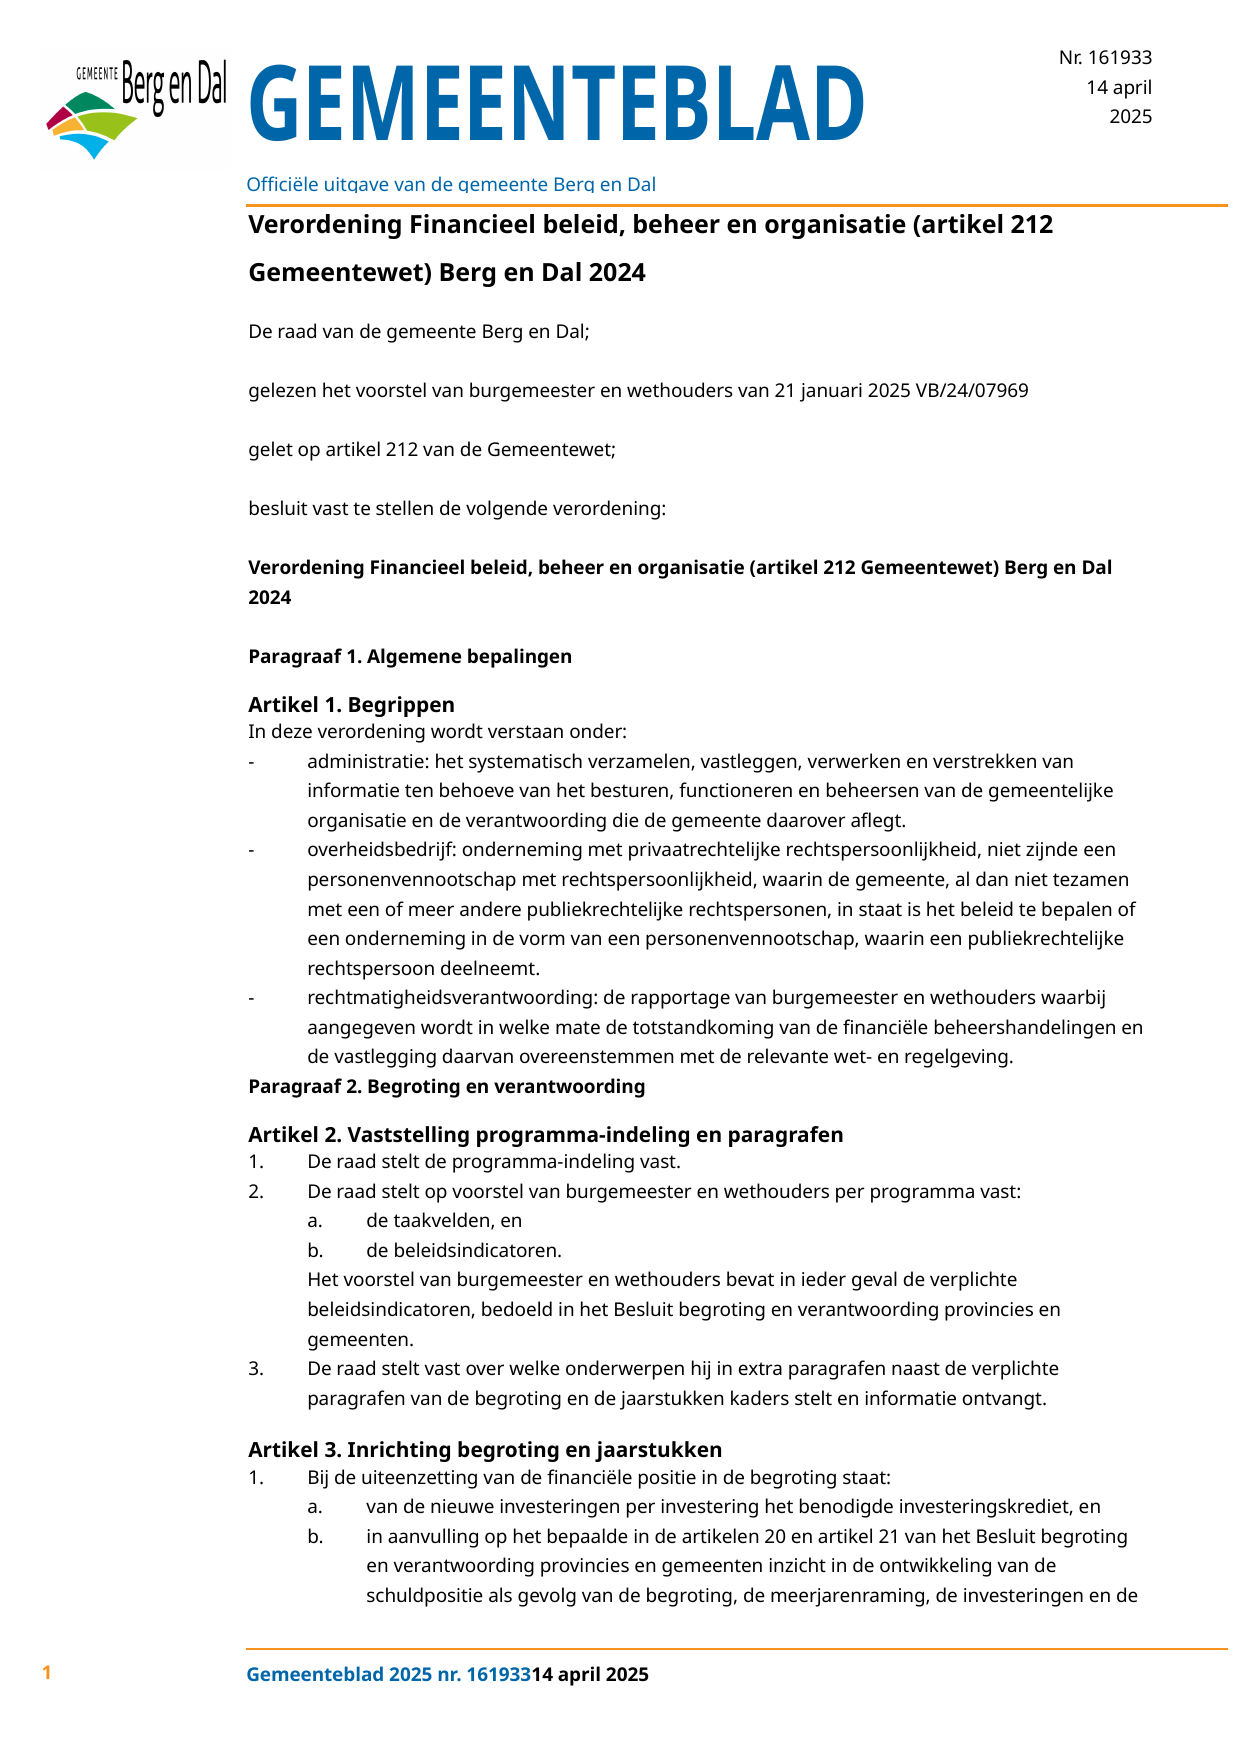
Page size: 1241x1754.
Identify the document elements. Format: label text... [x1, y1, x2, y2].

text Artikel 2. Vaststelling programma-indeling en paragrafen [248, 1120, 1152, 1148]
text Paragraaf 1. Algemene bepalingen [248, 643, 1152, 669]
list Het voorstel van burgemeester en wethouders bevat in ieder geval de verplichte beleidsindicatoren, bedoeld in het Besluit begroting en verantwoording provincies en gemeenten. [248, 1267, 1152, 1352]
text Paragraaf 2. Begroting en verantwoording [248, 1073, 1152, 1099]
text besluit vast te stellen de volgende verordening: [248, 495, 1152, 521]
list de beleidsindicatoren. [307, 1237, 1152, 1263]
text gelezen het voorstel van burgemeester en wethouders van 21 januari 2025 VB/24/07969 [248, 377, 1152, 403]
list rechtmatigheidsverantwoording: de rapportage van burgemeester en wethouders waarbij aangegeven wordt in welke mate de totstandkoming van de financiële beheershandelingen en de vastlegging daarvan overeenstemmen met de relevante wet- en regelgeving. [248, 984, 1152, 1069]
list administratie: het systematisch verzamelen, vastleggen, verwerken en verstrekken van informatie ten behoeve van het besturen, functioneren en beheersen van de gemeentelijke organisatie en de verantwoording die de gemeente daarover aflegt. [248, 748, 1152, 833]
list de taakvelden, en [307, 1207, 1152, 1233]
list De raad stelt vast over welke onderwerpen hij in extra paragrafen naast de verplichte paragrafen van de begroting en de jaarstukken kaders stelt en informatie ontvangt. [248, 1355, 1152, 1411]
text De raad van de gemeente Berg en Dal; [248, 318, 1152, 344]
text Artikel 1. Begrippen [248, 690, 1152, 718]
list overheidsbedrijf: onderneming met privaatrechtelijke rechtspersoonlijkheid, niet zijnde een personenvennootschap met rechtspersoonlijkheid, waarin de gemeente, al dan niet tezamen met een of meer andere publiekrechtelijke rechtspersonen, in staat is het beleid te bepalen of een onderneming in de vorm van een personenvennootschap, waarin een publiekrechtelijke rechtspersoon deelneemt. [248, 837, 1152, 981]
list in aanvulling op het bepaalde in de artikelen 20 en artikel 21 van het Besluit begroting en verantwoording provincies en gemeenten inzicht in de ontwikkeling van de schuldpositie als gevolg van de begroting, de meerjarenraming, de investeringen en de [307, 1523, 1152, 1608]
text Verordening Financieel beleid, beheer en organisatie (artikel 212 Gemeentewet) Berg en Dal 2024 [248, 554, 1152, 610]
text gelet op artikel 212 van de Gemeentewet; [248, 436, 1152, 462]
list Bij de uiteenzetting van de financiële positie in de begroting staat: [248, 1464, 1152, 1489]
list De raad stelt de programma-indeling vast. [248, 1148, 1152, 1174]
list van de nieuwe investeringen per investering het benodigde investeringskrediet, en [307, 1493, 1152, 1519]
list De raad stelt op voorstel van burgemeester en wethouders per programma vast: [248, 1178, 1152, 1204]
text Verordening Financieel beleid, beheer en organisatie (artikel 212 Gemeentewet) Berg en Dal 2024 [248, 207, 1152, 288]
text Artikel 3. Inrichting begroting en jaarstukken [248, 1435, 1152, 1464]
text In deze verordening wordt verstaan onder: [248, 718, 1152, 744]
picture [41, 47, 231, 172]
